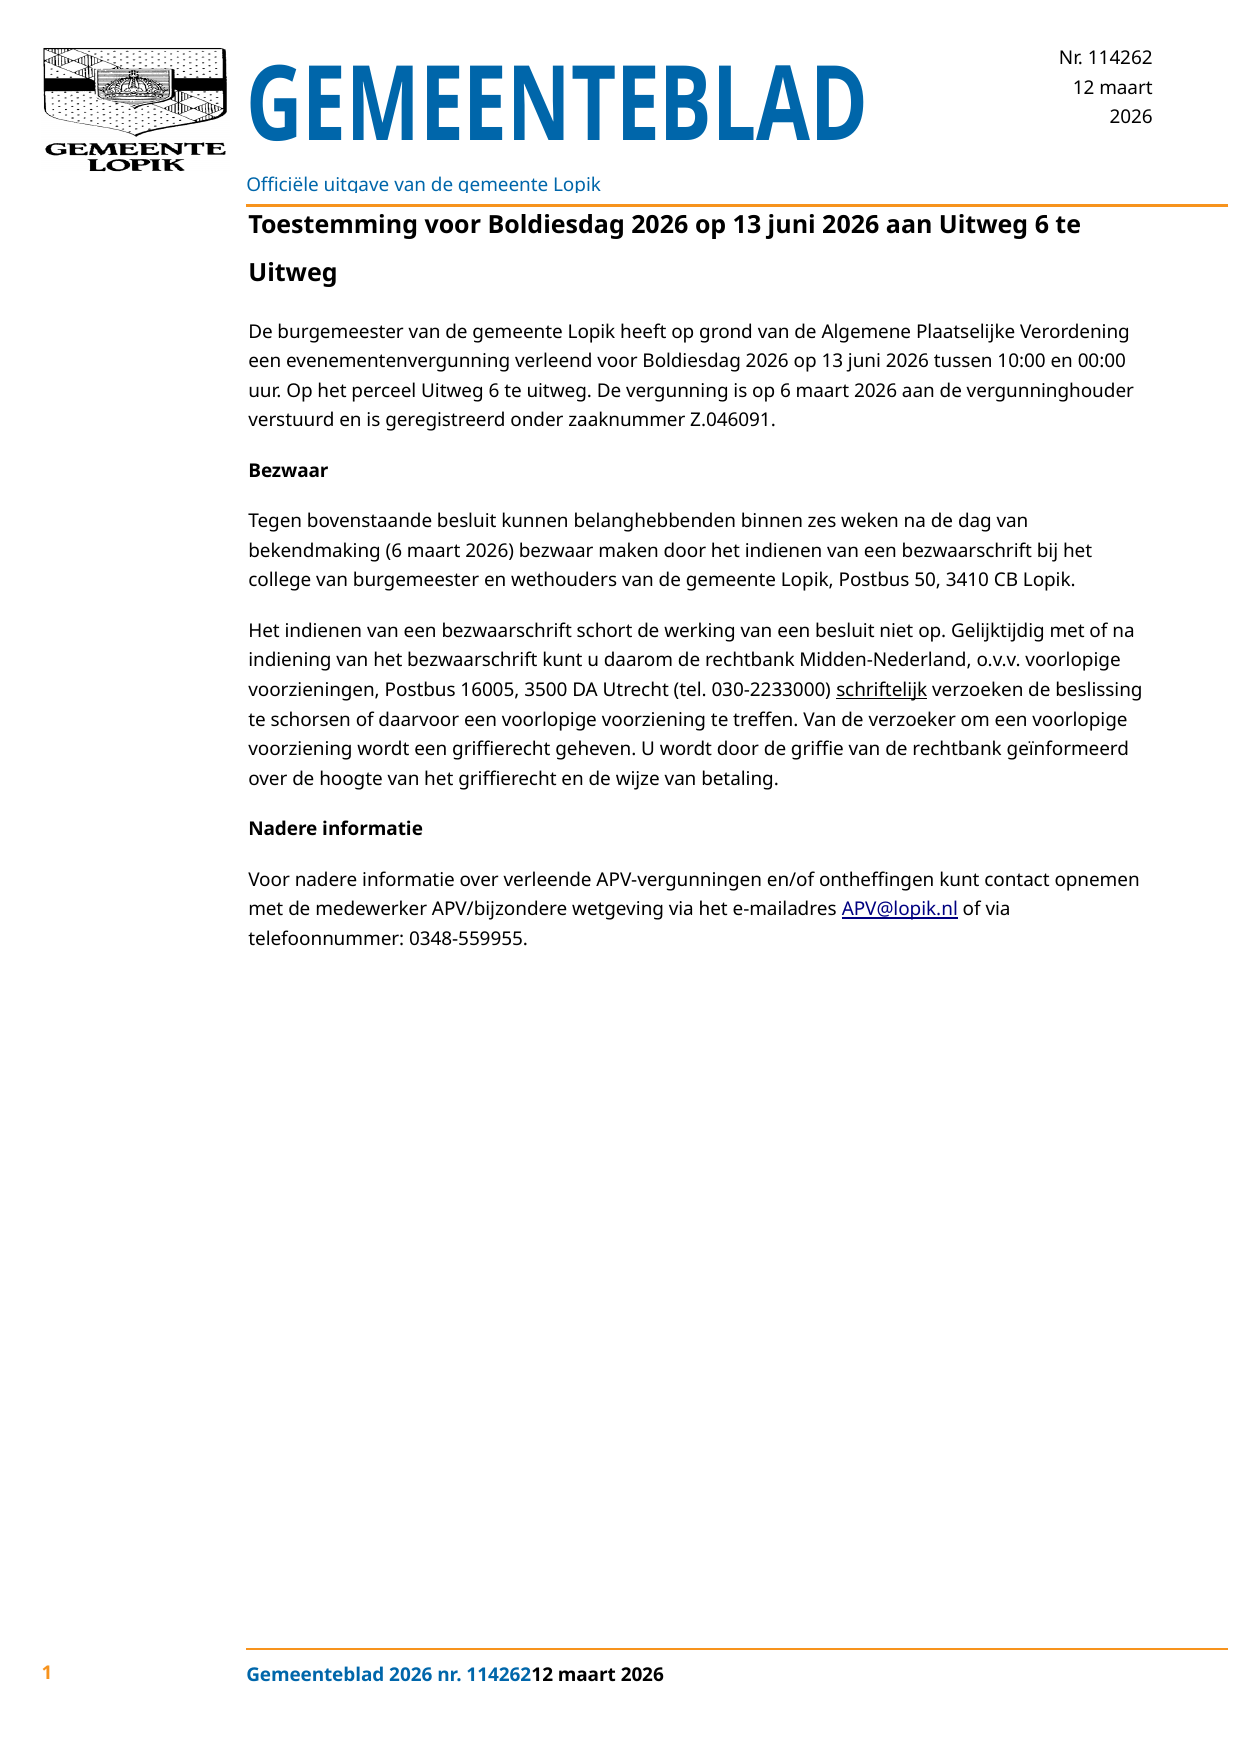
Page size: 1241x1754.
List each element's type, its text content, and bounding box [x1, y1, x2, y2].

text Toestemming voor Boldiesdag 2026 op 13 juni 2026 aan Uitweg 6 te Uitweg [248, 207, 1152, 288]
picture [41, 47, 231, 172]
text Het indienen van een bezwaarschrift schort de werking van een besluit niet op. Gelijktijdig met of na indiening van het bezwaarschrift kunt u daarom de rechtbank Midden-Nederland, o.v.v. voorlopige voorzieningen, Postbus 16005, 3500 DA Utrecht (tel. 030-2233000) schriftelijk verzoeken de beslissing te schorsen of daarvoor een voorlopige voorziening te treffen. Van de verzoeker om een voorlopige voorziening wordt een griffierecht geheven. U wordt door de griffie van de rechtbank geïnformeerd over de hoogte van het griffierecht en de wijze van betaling. [248, 617, 1152, 791]
text Tegen bovenstaande besluit kunnen belanghebbenden binnen zes weken na de dag van bekendmaking (6 maart 2026) bezwaar maken door het indienen van een bezwaarschrift bij het college van burgemeester en wethouders van de gemeente Lopik, Postbus 50, 3410 CB Lopik. [248, 507, 1152, 592]
text Bezwaar [248, 457, 1152, 483]
text Nadere informatie [248, 815, 1152, 841]
text Voor nadere informatie over verleende APV-vergunningen en/of ontheffingen kunt contact opnemen met de medewerker APV/bijzondere wetgeving via het e-mailadres APV@lopik.nl of via telefoonnummer: 0348-559955. [248, 866, 1152, 951]
text De burgemeester van de gemeente Lopik heeft op grond van de Algemene Plaatselijke Verordening een evenementenvergunning verleend voor Boldiesdag 2026 op 13 juni 2026 tussen 10:00 en 00:00 uur. Op het perceel Uitweg 6 te uitweg. De vergunning is op 6 maart 2026 aan de vergunninghouder verstuurd en is geregistreerd onder zaaknummer Z.046091. [248, 318, 1152, 432]
